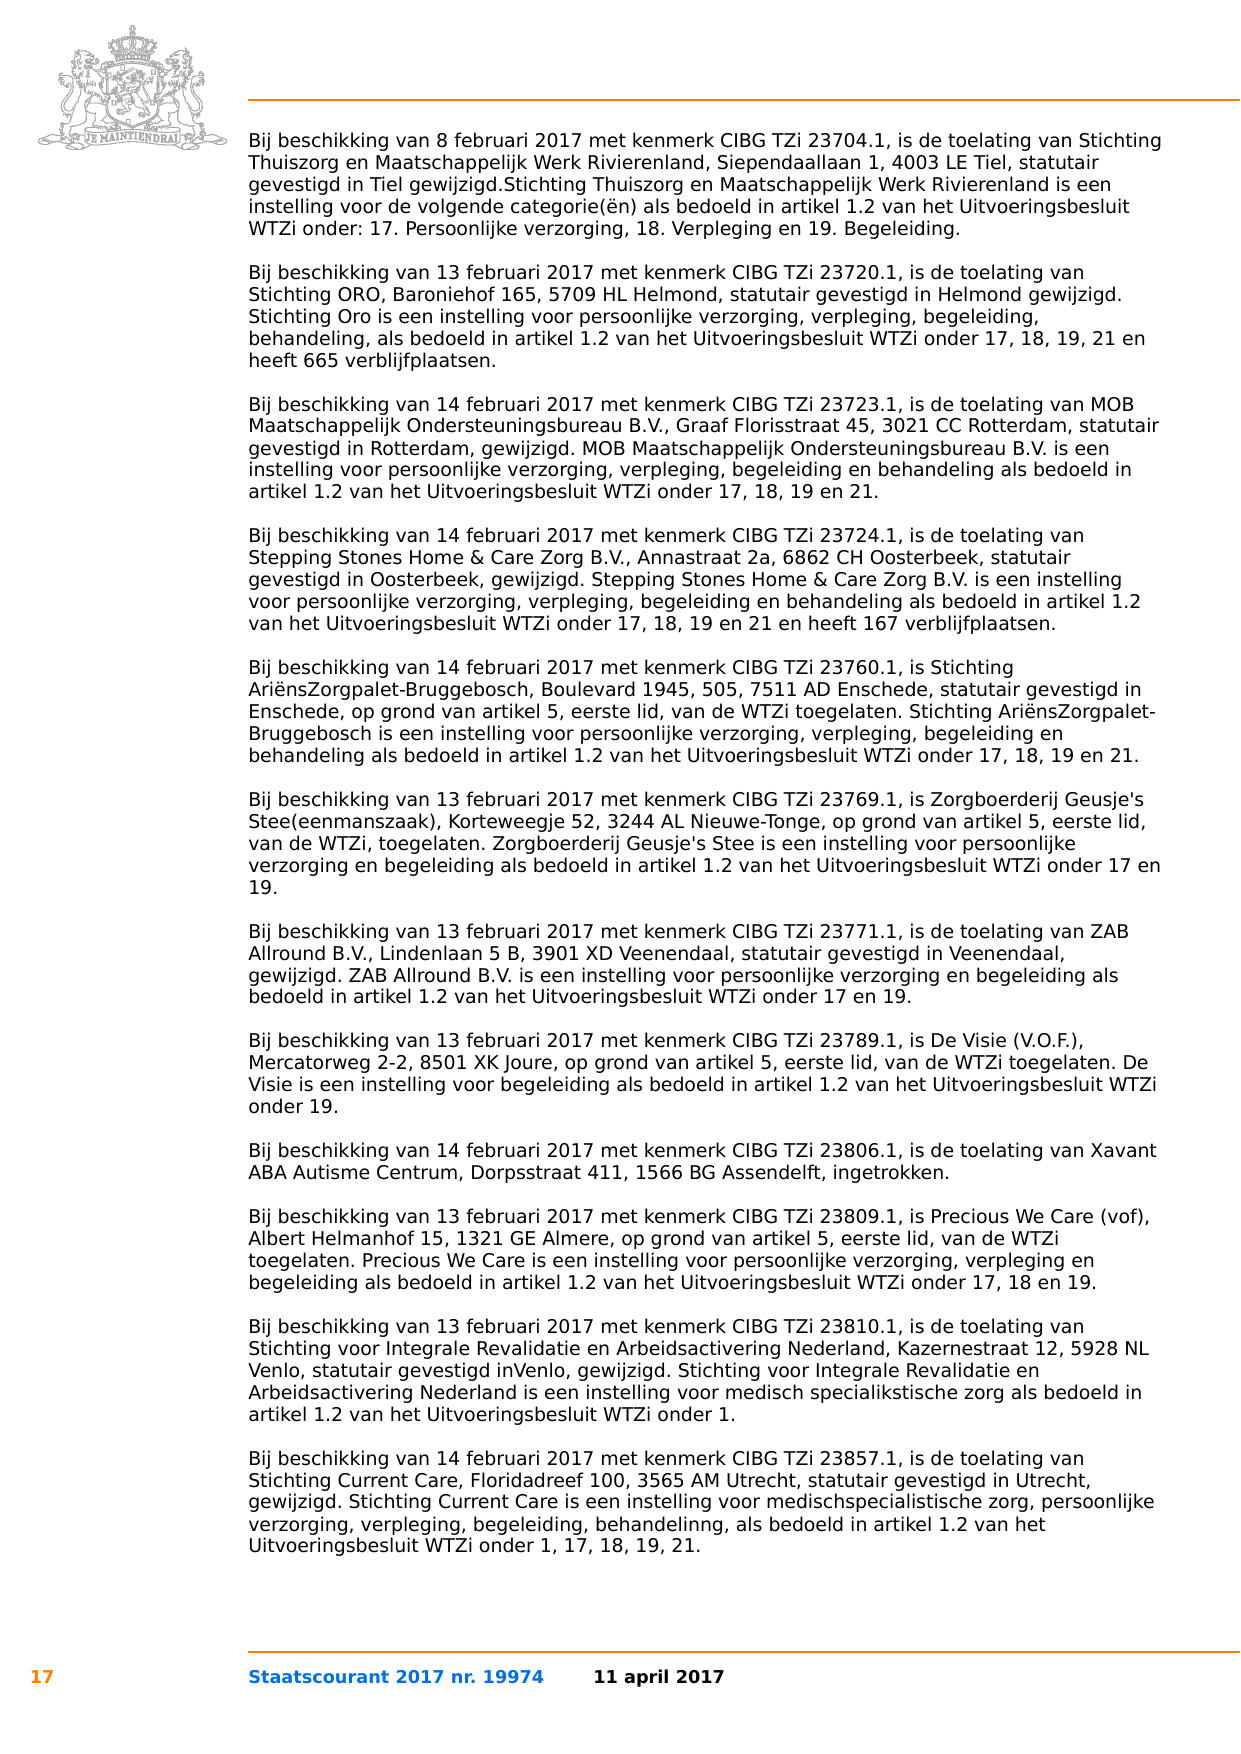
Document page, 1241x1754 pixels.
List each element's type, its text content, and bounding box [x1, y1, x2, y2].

text Bij beschikking van 13 februari 2017 met kenmerk CIBG TZi 23809.1, is Precious We Care (vof), Albert Helmanhof 15, 1321 GE Almere, op grond van artikel 5, eerste lid, van de WTZi toegelaten. Precious We Care is een instelling voor persoonlijke verzorging, verpleging en begeleiding als bedoeld in artikel 1.2 van het Uitvoeringsbesluit WTZi onder 17, 18 en 19. [248, 1206, 1163, 1294]
text Bij beschikking van 13 februari 2017 met kenmerk CIBG TZi 23810.1, is de toelating van Stichting voor Integrale Revalidatie en Arbeidsactivering Nederland, Kazernestraat 12, 5928 NL Venlo, statutair gevestigd inVenlo, gewijzigd. Stichting voor Integrale Revalidatie en Arbeidsactivering Nederland is een instelling voor medisch specialikstische zorg als bedoeld in artikel 1.2 van het Uitvoeringsbesluit WTZi onder 1. [248, 1316, 1163, 1426]
text Bij beschikking van 14 februari 2017 met kenmerk CIBG TZi 23723.1, is de toelating van MOB Maatschappelijk Ondersteuningsbureau B.V., Graaf Florisstraat 45, 3021 CC Rotterdam, statutair gevestigd in Rotterdam, gewijzigd. MOB Maatschappelijk Ondersteuningsbureau B.V. is een instelling voor persoonlijke verzorging, verpleging, begeleiding en behandeling als bedoeld in artikel 1.2 van het Uitvoeringsbesluit WTZi onder 17, 18, 19 en 21. [248, 393, 1163, 503]
text Bij beschikking van 13 februari 2017 met kenmerk CIBG TZi 23771.1, is de toelating van ZAB Allround B.V., Lindenlaan 5 B, 3901 XD Veenendaal, statutair gevestigd in Veenendaal, gewijzigd. ZAB Allround B.V. is een instelling voor persoonlijke verzorging en begeleiding als bedoeld in artikel 1.2 van het Uitvoeringsbesluit WTZi onder 17 en 19. [248, 921, 1163, 1008]
text Bij beschikking van 14 februari 2017 met kenmerk CIBG TZi 23857.1, is de toelating van Stichting Current Care, Floridadreef 100, 3565 AM Utrecht, statutair gevestigd in Utrecht, gewijzigd. Stichting Current Care is een instelling voor medischspecialistische zorg, persoonlijke verzorging, verpleging, begeleiding, behandelinng, als bedoeld in artikel 1.2 van het Uitvoeringsbesluit WTZi onder 1, 17, 18, 19, 21. [248, 1447, 1163, 1557]
text Bij beschikking van 14 februari 2017 met kenmerk CIBG TZi 23724.1, is de toelating van Stepping Stones Home & Care Zorg B.V., Annastraat 2a, 6862 CH Oosterbeek, statutair gevestigd in Oosterbeek, gewijzigd. Stepping Stones Home & Care Zorg B.V. is een instelling voor persoonlijke verzorging, verpleging, begeleiding en behandeling als bedoeld in artikel 1.2 van het Uitvoeringsbesluit WTZi onder 17, 18, 19 en 21 en heeft 167 verblijfplaatsen. [248, 525, 1163, 635]
text Bij beschikking van 13 februari 2017 met kenmerk CIBG TZi 23769.1, is Zorgboerderij Geusje's Stee(eenmanszaak), Korteweegje 52, 3244 AL Nieuwe-Tonge, op grond van artikel 5, eerste lid, van de WTZi, toegelaten. Zorgboerderij Geusje's Stee is een instelling voor persoonlijke verzorging en begeleiding als bedoeld in artikel 1.2 van het Uitvoeringsbesluit WTZi onder 17 en 19. [248, 789, 1163, 899]
text Bij beschikking van 14 februari 2017 met kenmerk CIBG TZi 23760.1, is Stichting AriënsZorgpalet-Bruggebosch, Boulevard 1945, 505, 7511 AD Enschede, statutair gevestigd in Enschede, op grond van artikel 5, eerste lid, van de WTZi toegelaten. Stichting AriënsZorgpalet-Bruggebosch is een instelling voor persoonlijke verzorging, verpleging, begeleiding en behandeling als bedoeld in artikel 1.2 van het Uitvoeringsbesluit WTZi onder 17, 18, 19 en 21. [248, 657, 1163, 767]
picture [38, 25, 227, 150]
text Bij beschikking van 14 februari 2017 met kenmerk CIBG TZi 23806.1, is de toelating van Xavant ABA Autisme Centrum, Dorpsstraat 411, 1566 BG Assendelft, ingetrokken. [248, 1140, 1163, 1184]
text Bij beschikking van 8 februari 2017 met kenmerk CIBG TZi 23704.1, is de toelating van Stichting Thuiszorg en Maatschappelijk Werk Rivierenland, Siependaallaan 1, 4003 LE Tiel, statutair gevestigd in Tiel gewijzigd.Stichting Thuiszorg en Maatschappelijk Werk Rivierenland is een instelling voor de volgende categorie(ën) als bedoeld in artikel 1.2 van het Uitvoeringsbesluit WTZi onder: 17. Persoonlijke verzorging, 18. Verpleging en 19. Begeleiding. [248, 130, 1163, 240]
text Bij beschikking van 13 februari 2017 met kenmerk CIBG TZi 23789.1, is De Visie (V.O.F.), Mercatorweg 2-2, 8501 XK Joure, op grond van artikel 5, eerste lid, van de WTZi toegelaten. De Visie is een instelling voor begeleiding als bedoeld in artikel 1.2 van het Uitvoeringsbesluit WTZi onder 19. [248, 1030, 1163, 1118]
text Bij beschikking van 13 februari 2017 met kenmerk CIBG TZi 23720.1, is de toelating van Stichting ORO, Baroniehof 165, 5709 HL Helmond, statutair gevestigd in Helmond gewijzigd. Stichting Oro is een instelling voor persoonlijke verzorging, verpleging, begeleiding, behandeling, als bedoeld in artikel 1.2 van het Uitvoeringsbesluit WTZi onder 17, 18, 19, 21 en heeft 665 verblijfplaatsen. [248, 262, 1163, 372]
